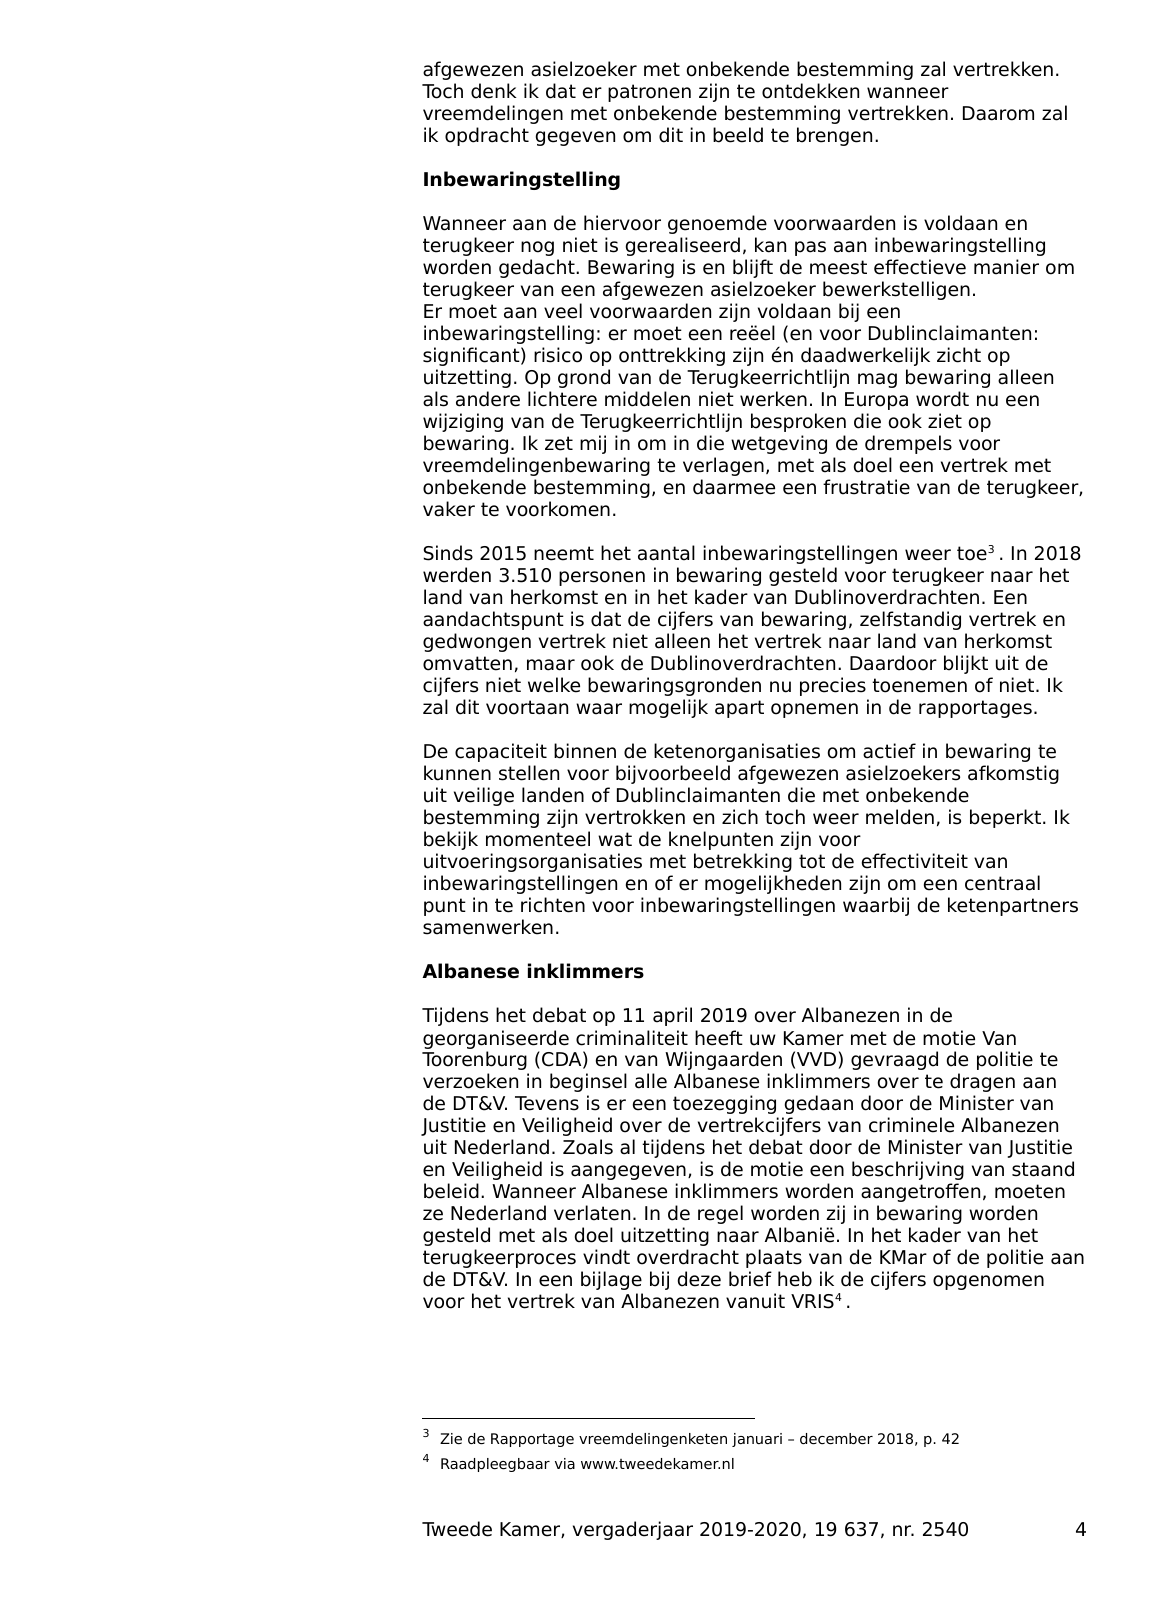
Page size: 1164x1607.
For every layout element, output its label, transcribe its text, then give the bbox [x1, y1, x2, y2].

text Tijdens het debat op 11 april 2019 over Albanezen in de georganiseerde criminaliteit heeft uw Kamer met de motie Van Toorenburg (CDA) en van Wijngaarden (VVD) gevraagd de politie te verzoeken in beginsel alle Albanese inklimmers over te dragen aan de DT&V. Tevens is er een toezegging gedaan door de Minister van Justitie en Veiligheid over de vertrekcijfers van criminele Albanezen uit Nederland. Zoals al tijdens het debat door de Minister van Justitie en Veiligheid is aangegeven, is de motie een beschrijving van staand beleid. Wanneer Albanese inklimmers worden aangetroffen, moeten ze Nederland verlaten. In de regel worden zij in bewaring worden gesteld met als doel uitzetting naar Albanië. In het kader van het terugkeerproces vindt overdracht plaats van de KMar of de politie aan de DT&V. In een bijlage bij deze brief heb ik de cijfers opgenomen voor het vertrek van Albanezen vanuit VRIS. [422, 1005, 1087, 1313]
text afgewezen asielzoeker met onbekende bestemming zal vertrekken. Toch denk ik dat er patronen zijn te ontdekken wanneer vreemdelingen met onbekende bestemming vertrekken. Daarom zal ik opdracht gegeven om dit in beeld te brengen. [422, 59, 1087, 147]
subtitle Albanese inklimmers [422, 961, 1087, 983]
text De capaciteit binnen de ketenorganisaties om actief in bewaring te kunnen stellen voor bijvoorbeeld afgewezen asielzoekers afkomstig uit veilige landen of Dublinclaimanten die met onbekende bestemming zijn vertrokken en zich toch weer melden, is beperkt. Ik bekijk momenteel wat de knelpunten zijn voor uitvoeringsorganisaties met betrekking tot de effectiviteit van inbewaringstellingen en of er mogelijkheden zijn om een centraal punt in te richten voor inbewaringstellingen waarbij de ketenpartners samenwerken. [422, 741, 1087, 939]
text Zie de Rapportage vreemdelingenketen januari – december 2018, p. 42 [422, 1427, 1087, 1449]
subtitle Inbewaringstelling [422, 169, 1087, 191]
text Raadpleegbaar via www.tweedekamer.nl [422, 1452, 1087, 1474]
text Er moet aan veel voorwaarden zijn voldaan bij een inbewaringstelling: er moet een reëel (en voor Dublinclaimanten: significant) risico op onttrekking zijn én daadwerkelijk zicht op uitzetting. Op grond van de Terugkeerrichtlijn mag bewaring alleen als andere lichtere middelen niet werken. In Europa wordt nu een wijziging van de Terugkeerrichtlijn besproken die ook ziet op bewaring. Ik zet mij in om in die wetgeving de drempels voor vreemdelingenbewaring te verlagen, met als doel een vertrek met onbekende bestemming, en daarmee een frustratie van de terugkeer, vaker te voorkomen. [422, 301, 1087, 521]
text Sinds 2015 neemt het aantal inbewaringstellingen weer toe. In 2018 werden 3.510 personen in bewaring gesteld voor terugkeer naar het land van herkomst en in het kader van Dublinoverdrachten. Een aandachtspunt is dat de cijfers van bewaring, zelfstandig vertrek en gedwongen vertrek niet alleen het vertrek naar land van herkomst omvatten, maar ook de Dublinoverdrachten. Daardoor blijkt uit de cijfers niet welke bewaringsgronden nu precies toenemen of niet. Ik zal dit voortaan waar mogelijk apart opnemen in de rapportages. [422, 543, 1087, 719]
text Wanneer aan de hiervoor genoemde voorwaarden is voldaan en terugkeer nog niet is gerealiseerd, kan pas aan inbewaringstelling worden gedacht. Bewaring is en blijft de meest effectieve manier om terugkeer van een afgewezen asielzoeker bewerkstelligen. [422, 213, 1087, 301]
